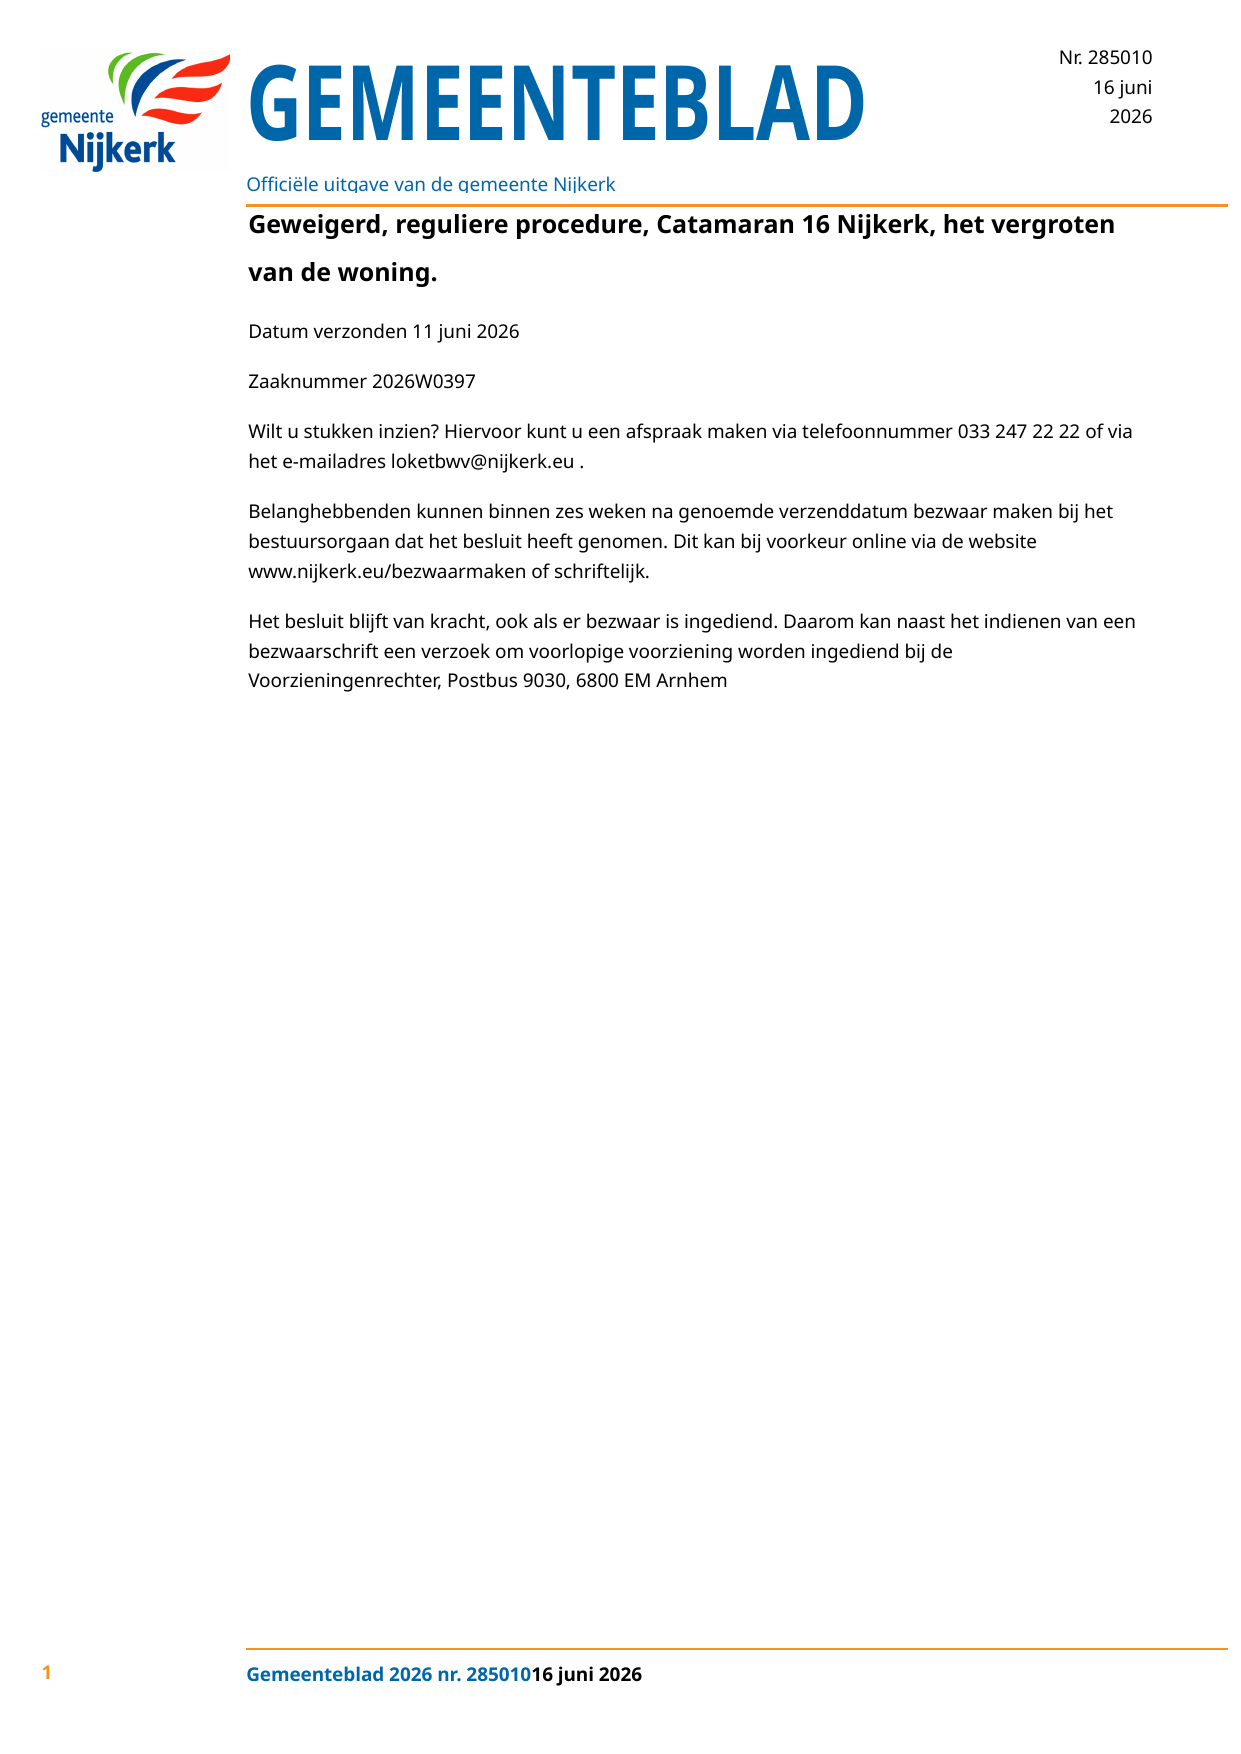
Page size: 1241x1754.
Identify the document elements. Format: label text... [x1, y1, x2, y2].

text Belanghebbenden kunnen binnen zes weken na genoemde verzenddatum bezwaar maken bij het bestuursorgaan dat het besluit heeft genomen. Dit kan bij voorkeur online via de website www.nijkerk.eu/bezwaarmaken of schriftelijk. [248, 499, 1152, 584]
text Geweigerd, reguliere procedure, Catamaran 16 Nijkerk, het vergroten van de woning. [248, 207, 1152, 288]
text Het besluit blijft van kracht, ook als er bezwaar is ingediend. Daarom kan naast het indienen van een bezwaarschrift een verzoek om voorlopige voorziening worden ingediend bij de Voorzieningenrechter, Postbus 9030, 6800 EM Arnhem [248, 608, 1152, 693]
text Datum verzonden 11 juni 2026 [248, 318, 1152, 344]
text Wilt u stukken inzien? Hiervoor kunt u een afspraak maken via telefoonnummer 033 247 22 22 of via het e-mailadres loketbwv@nijkerk.eu . [248, 419, 1152, 474]
text Zaaknummer 2026W0397 [248, 368, 1152, 394]
picture [41, 47, 231, 172]
